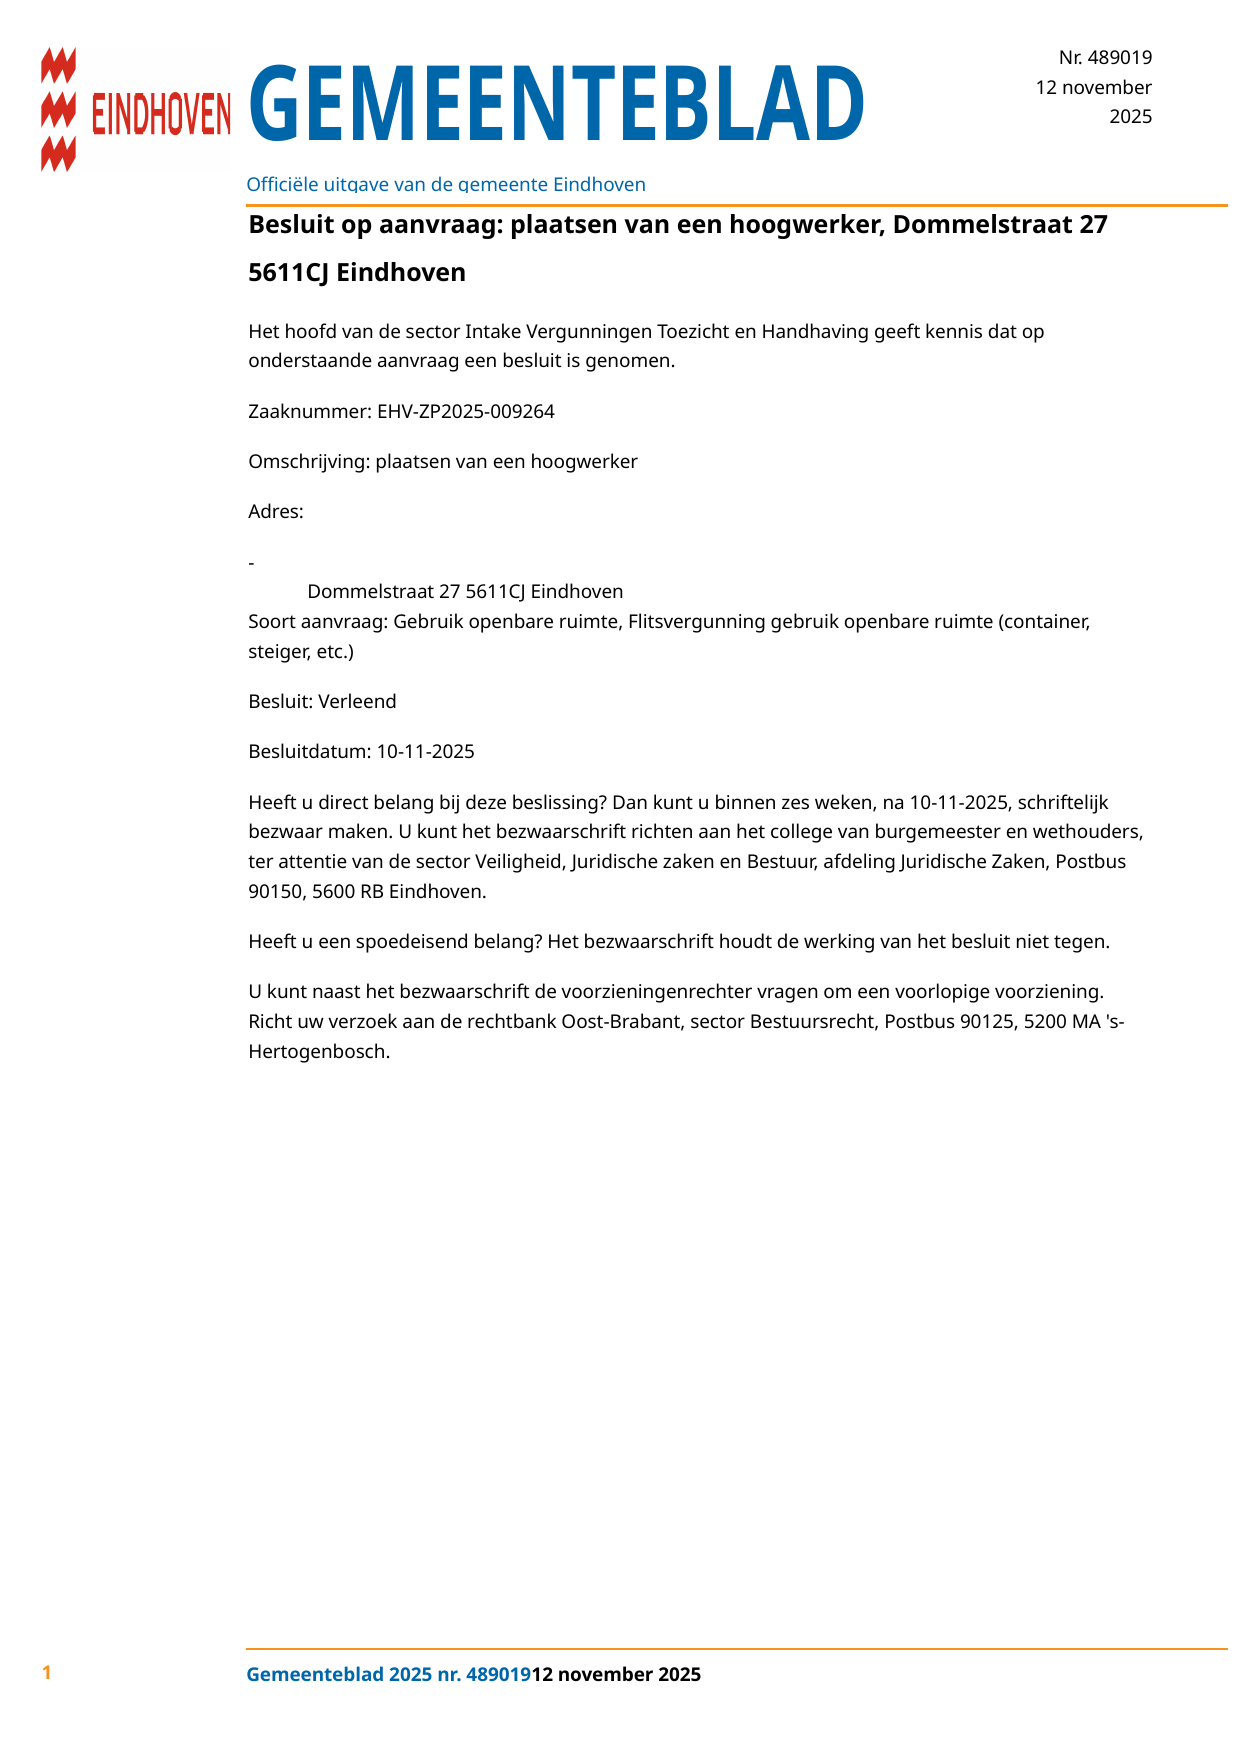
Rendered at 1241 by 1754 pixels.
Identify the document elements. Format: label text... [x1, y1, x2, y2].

text Het hoofd van de sector Intake Vergunningen Toezicht en Handhaving geeft kennis dat op onderstaande aanvraag een besluit is genomen. [248, 318, 1152, 373]
text Besluitdatum: 10-11-2025 [248, 739, 1152, 764]
picture [41, 47, 231, 172]
text Heeft u een spoedeisend belang? Het bezwaarschrift houdt de werking van het besluit niet tegen. [248, 928, 1152, 954]
text Heeft u direct belang bij deze beslissing? Dan kunt u binnen zes weken, na 10-11-2025, schriftelijk bezwaar maken. U kunt het bezwaarschrift richten aan het college van burgemeester en wethouders, ter attentie van de sector Veiligheid, Juridische zaken en Bestuur, afdeling Juridische Zaken, Postbus 90150, 5600 RB Eindhoven. [248, 789, 1152, 904]
text Omschrijving: plaatsen van een hoogwerker [248, 448, 1152, 474]
text U kunt naast het bezwaarschrift de voorzieningenrechter vragen om een voorlopige voorziening. Richt uw verzoek aan de rechtbank Oost-Brabant, sector Bestuursrecht, Postbus 90125, 5200 MA 's-Hertogenbosch. [248, 979, 1152, 1064]
text Soort aanvraag: Gebruik openbare ruimte, Flitsvergunning gebruik openbare ruimte (container, steiger, etc.) [248, 608, 1152, 664]
text Besluit: Verleend [248, 688, 1152, 714]
text Zaaknummer: EHV-ZP2025-009264 [248, 398, 1152, 424]
text Besluit op aanvraag: plaatsen van een hoogwerker, Dommelstraat 27 5611CJ Eindhoven [248, 207, 1152, 288]
list Dommelstraat 27 5611CJ Eindhoven [248, 579, 1152, 604]
text Adres: [248, 499, 1152, 524]
